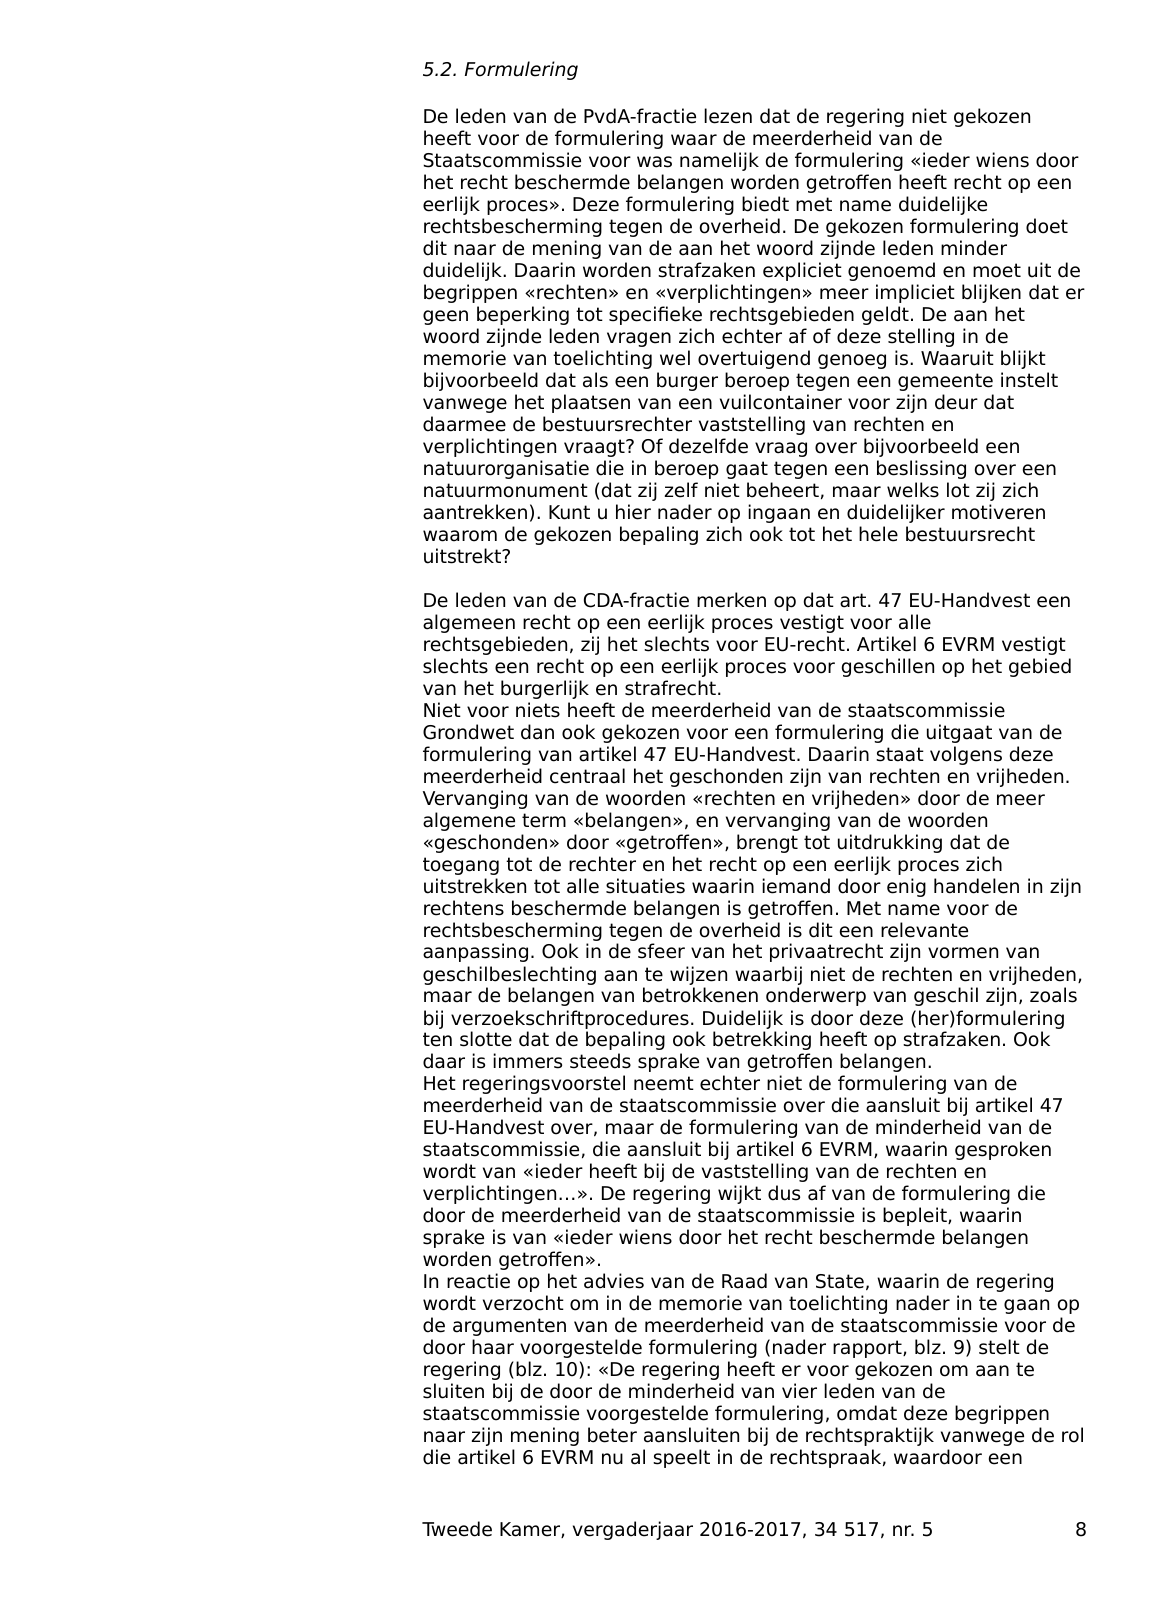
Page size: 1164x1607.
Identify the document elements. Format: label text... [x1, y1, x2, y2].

text Niet voor niets heeft de meerderheid van de staatscommissie Grondwet dan ook gekozen voor een formulering die uitgaat van de formulering van artikel 47 EU-Handvest. Daarin staat volgens deze meerderheid centraal het geschonden zijn van rechten en vrijheden. Vervanging van de woorden «rechten en vrijheden» door de meer algemene term «belangen», en vervanging van de woorden «geschonden» door «getroffen», brengt tot uitdrukking dat de toegang tot de rechter en het recht op een eerlijk proces zich uitstrekken tot alle situaties waarin iemand door enig handelen in zijn rechtens beschermde belangen is getroffen. Met name voor de rechtsbescherming tegen de overheid is dit een relevante aanpassing. Ook in de sfeer van het privaatrecht zijn vormen van geschilbeslechting aan te wijzen waarbij niet de rechten en vrijheden, maar de belangen van betrokkenen onderwerp van geschil zijn, zoals bij verzoekschriftprocedures. Duidelijk is door deze (her)formulering ten slotte dat de bepaling ook betrekking heeft op strafzaken. Ook daar is immers steeds sprake van getroffen belangen. [422, 700, 1087, 1073]
text Het regeringsvoorstel neemt echter niet de formulering van de meerderheid van de staatscommissie over die aansluit bij artikel 47 EU-Handvest over, maar de formulering van de minderheid van de staatscommissie, die aansluit bij artikel 6 EVRM, waarin gesproken wordt van «ieder heeft bij de vaststelling van de rechten en verplichtingen…». De regering wijkt dus af van de formulering die door de meerderheid van de staatscommissie is bepleit, waarin sprake is van «ieder wiens door het recht beschermde belangen worden getroffen». [422, 1073, 1087, 1271]
text In reactie op het advies van de Raad van State, waarin de regering wordt verzocht om in de memorie van toelichting nader in te gaan op de argumenten van de meerderheid van de staatscommissie voor de door haar voorgestelde formulering (nader rapport, blz. 9) stelt de regering (blz. 10): «De regering heeft er voor gekozen om aan te sluiten bij de door de minderheid van vier leden van de staatscommissie voorgestelde formulering, omdat deze begrippen naar zijn mening beter aansluiten bij de rechtspraktijk vanwege de rol die artikel 6 EVRM nu al speelt in de rechtspraak, waardoor een [422, 1271, 1087, 1469]
subtitle 5.2. Formulering [422, 59, 1087, 81]
text De leden van de PvdA-fractie lezen dat de regering niet gekozen heeft voor de formulering waar de meerderheid van de Staatscommissie voor was namelijk de formulering «ieder wiens door het recht beschermde belangen worden getroffen heeft recht op een eerlijk proces». Deze formulering biedt met name duidelijke rechtsbescherming tegen de overheid. De gekozen formulering doet dit naar de mening van de aan het woord zijnde leden minder duidelijk. Daarin worden strafzaken expliciet genoemd en moet uit de begrippen «rechten» en «verplichtingen» meer impliciet blijken dat er geen beperking tot specifieke rechtsgebieden geldt. De aan het woord zijnde leden vragen zich echter af of deze stelling in de memorie van toelichting wel overtuigend genoeg is. Waaruit blijkt bijvoorbeeld dat als een burger beroep tegen een gemeente instelt vanwege het plaatsen van een vuilcontainer voor zijn deur dat daarmee de bestuursrechter vaststelling van rechten en verplichtingen vraagt? Of dezelfde vraag over bijvoorbeeld een natuurorganisatie die in beroep gaat tegen een beslissing over een natuurmonument (dat zij zelf niet beheert, maar welks lot zij zich aantrekken). Kunt u hier nader op ingaan en duidelijker motiveren waarom de gekozen bepaling zich ook tot het hele bestuursrecht uitstrekt? [422, 106, 1087, 568]
text De leden van de CDA-fractie merken op dat art. 47 EU-Handvest een algemeen recht op een eerlijk proces vestigt voor alle rechtsgebieden, zij het slechts voor EU-recht. Artikel 6 EVRM vestigt slechts een recht op een eerlijk proces voor geschillen op het gebied van het burgerlijk en strafrecht. [422, 590, 1087, 700]
